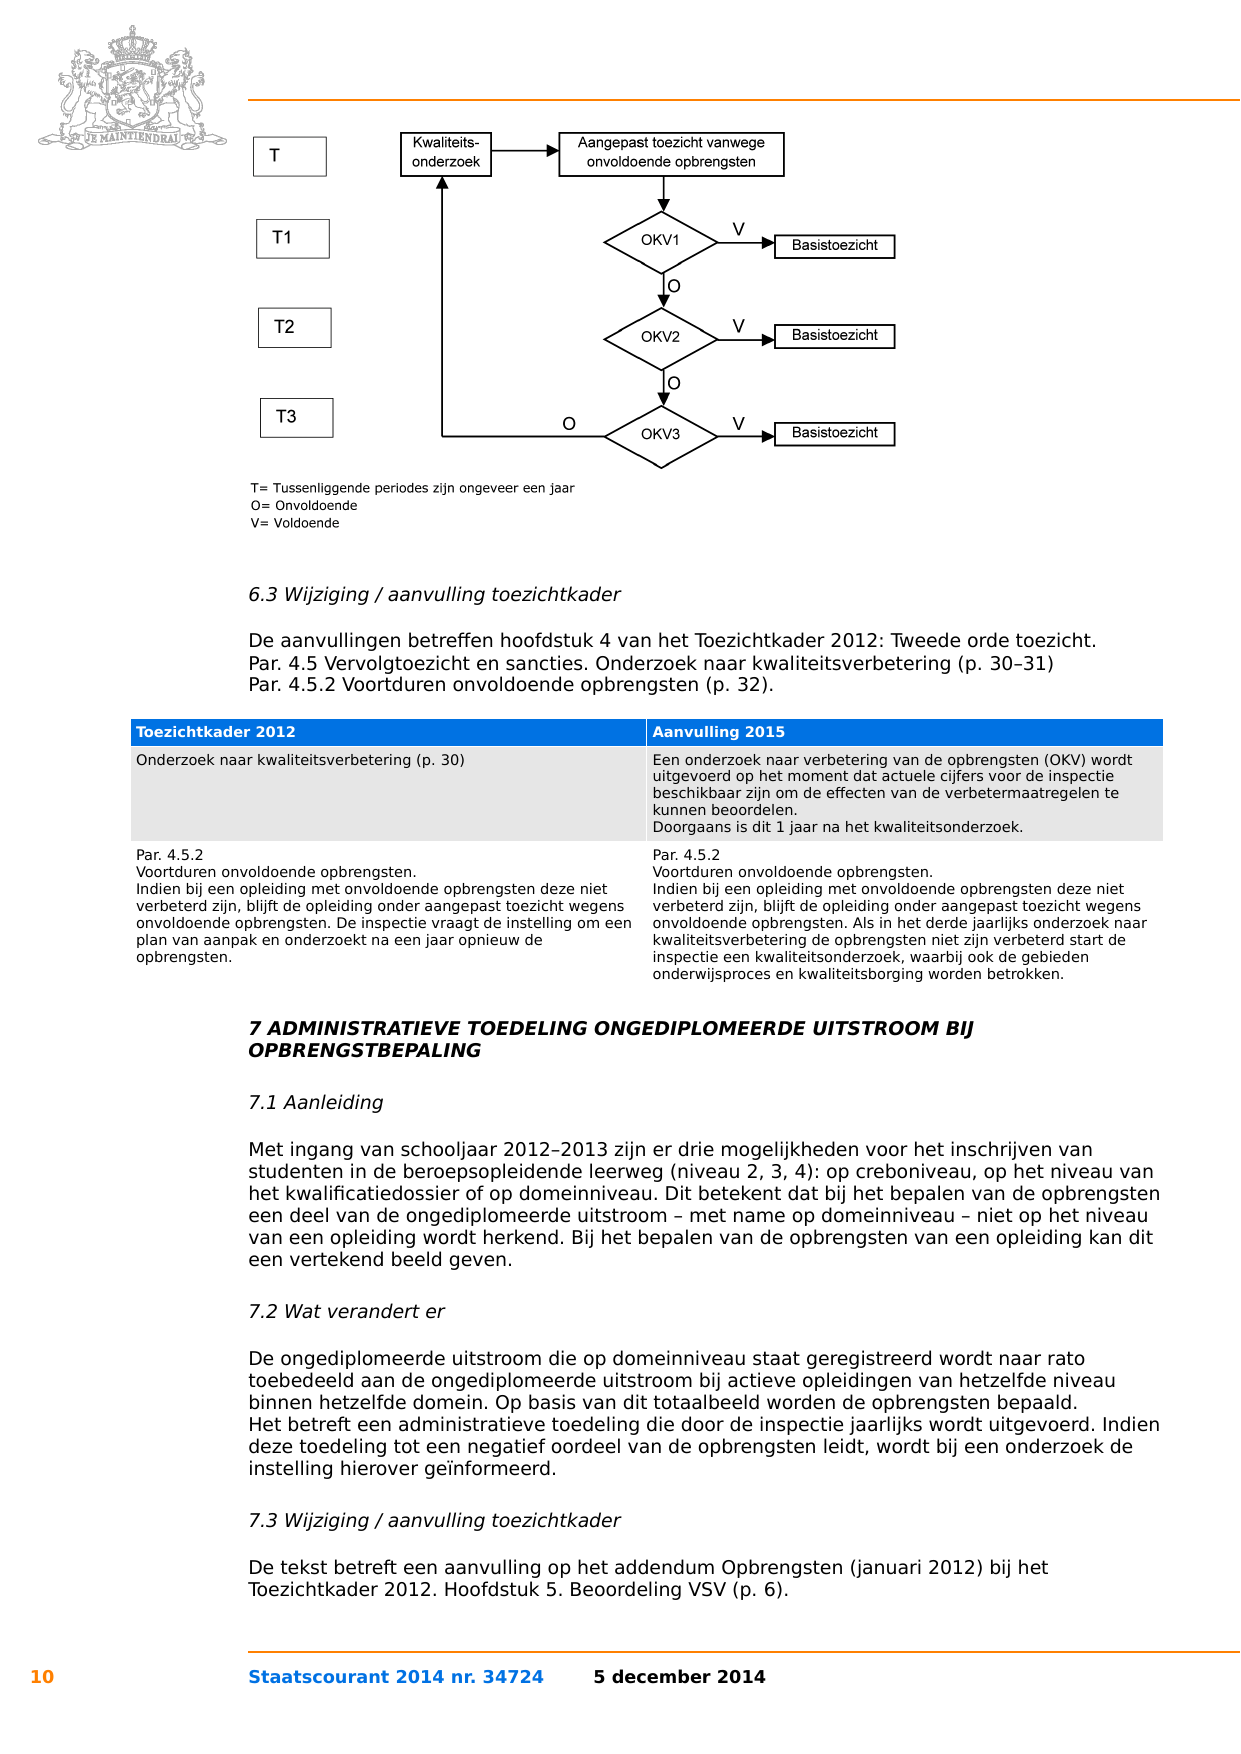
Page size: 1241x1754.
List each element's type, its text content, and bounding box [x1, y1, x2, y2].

text Het betreft een administratieve toedeling die door de inspectie jaarlijks wordt uitgevoerd. Indien deze toedeling tot een negatief oordeel van de opbrengsten leidt, wordt bij een onderzoek de instelling hierover geïnformeerd. [248, 1414, 1163, 1480]
text Met ingang van schooljaar 2012–2013 zijn er drie mogelijkheden voor het inschrijven van studenten in de beroepsopleidende leerweg (niveau 2, 3, 4): op creboniveau, op het niveau van het kwalificatiedossier of op domeinniveau. Dit betekent dat bij het bepalen van de opbrengsten een deel van de ongediplomeerde uitstroom – met name op domeinniveau – niet op het niveau van een opleiding wordt herkend. Bij het bepalen van de opbrengsten van een opleiding kan dit een vertekend beeld geven. [248, 1139, 1163, 1271]
table_header Aanvulling 2015 [647, 719, 1163, 746]
picture [248, 130, 898, 532]
subtitle 6.3 Wijziging / aanvulling toezichtkader [248, 583, 1163, 605]
text De tekst betreft een aanvulling op het addendum Opbrengsten (januari 2012) bij het Toezichtkader 2012. Hoofdstuk 5. Beoordeling VSV (p. 6). [248, 1557, 1163, 1601]
text De aanvullingen betreffen hoofdstuk 4 van het Toezichtkader 2012: Tweede orde toezicht. [248, 630, 1163, 652]
text De ongediplomeerde uitstroom die op domeinniveau staat geregistreerd wordt naar rato toebedeeld aan de ongediplomeerde uitstroom bij actieve opleidingen van hetzelfde niveau binnen hetzelfde domein. Op basis van dit totaalbeeld worden de opbrengsten bepaald. [248, 1348, 1163, 1414]
table_cell Onderzoek naar kwaliteitsverbetering (p. 30) [131, 747, 646, 841]
table_cell Par. 4.5.2 Voortduren onvoldoende opbrengsten. Indien bij een opleiding met onvoldoende opbrengsten deze niet verbeterd zijn, blijft de opleiding onder aangepast toezicht wegens onvoldoende opbrengsten. De inspectie vraagt de instelling om een plan van aanpak en onderzoekt na een jaar opnieuw de opbrengsten. [131, 842, 646, 987]
subtitle 7.2 Wat verandert er [248, 1301, 1163, 1323]
subtitle 7.3 Wijziging / aanvulling toezichtkader [248, 1510, 1163, 1532]
subtitle 7 ADMINISTRATIEVE TOEDELING ONGEDIPLOMEERDE UITSTROOM BIJ OPBRENGSTBEPALING [248, 1018, 1163, 1062]
text Par. 4.5 Vervolgtoezicht en sancties. Onderzoek naar kwaliteitsverbetering (p. 30–31) [248, 652, 1163, 674]
table_header Toezichtkader 2012 [131, 719, 646, 746]
subtitle 7.1 Aanleiding [248, 1092, 1163, 1114]
picture [38, 25, 227, 150]
table_cell Par. 4.5.2 Voortduren onvoldoende opbrengsten. Indien bij een opleiding met onvoldoende opbrengsten deze niet verbeterd zijn, blijft de opleiding onder aangepast toezicht wegens onvoldoende opbrengsten. Als in het derde jaarlijks onderzoek naar kwaliteitsverbetering de opbrengsten niet zijn verbeterd start de inspectie een kwaliteitsonderzoek, waarbij ook de gebieden onderwijsproces en kwaliteitsborging worden betrokken. [647, 842, 1163, 987]
text Par. 4.5.2 Voortduren onvoldoende opbrengsten (p. 32). [248, 674, 1163, 696]
table_cell Een onderzoek naar verbetering van de opbrengsten (OKV) wordt uitgevoerd op het moment dat actuele cijfers voor de inspectie beschikbaar zijn om de effecten van de verbetermaatregelen te kunnen beoordelen. Doorgaans is dit 1 jaar na het kwaliteitsonderzoek. [647, 747, 1163, 841]
